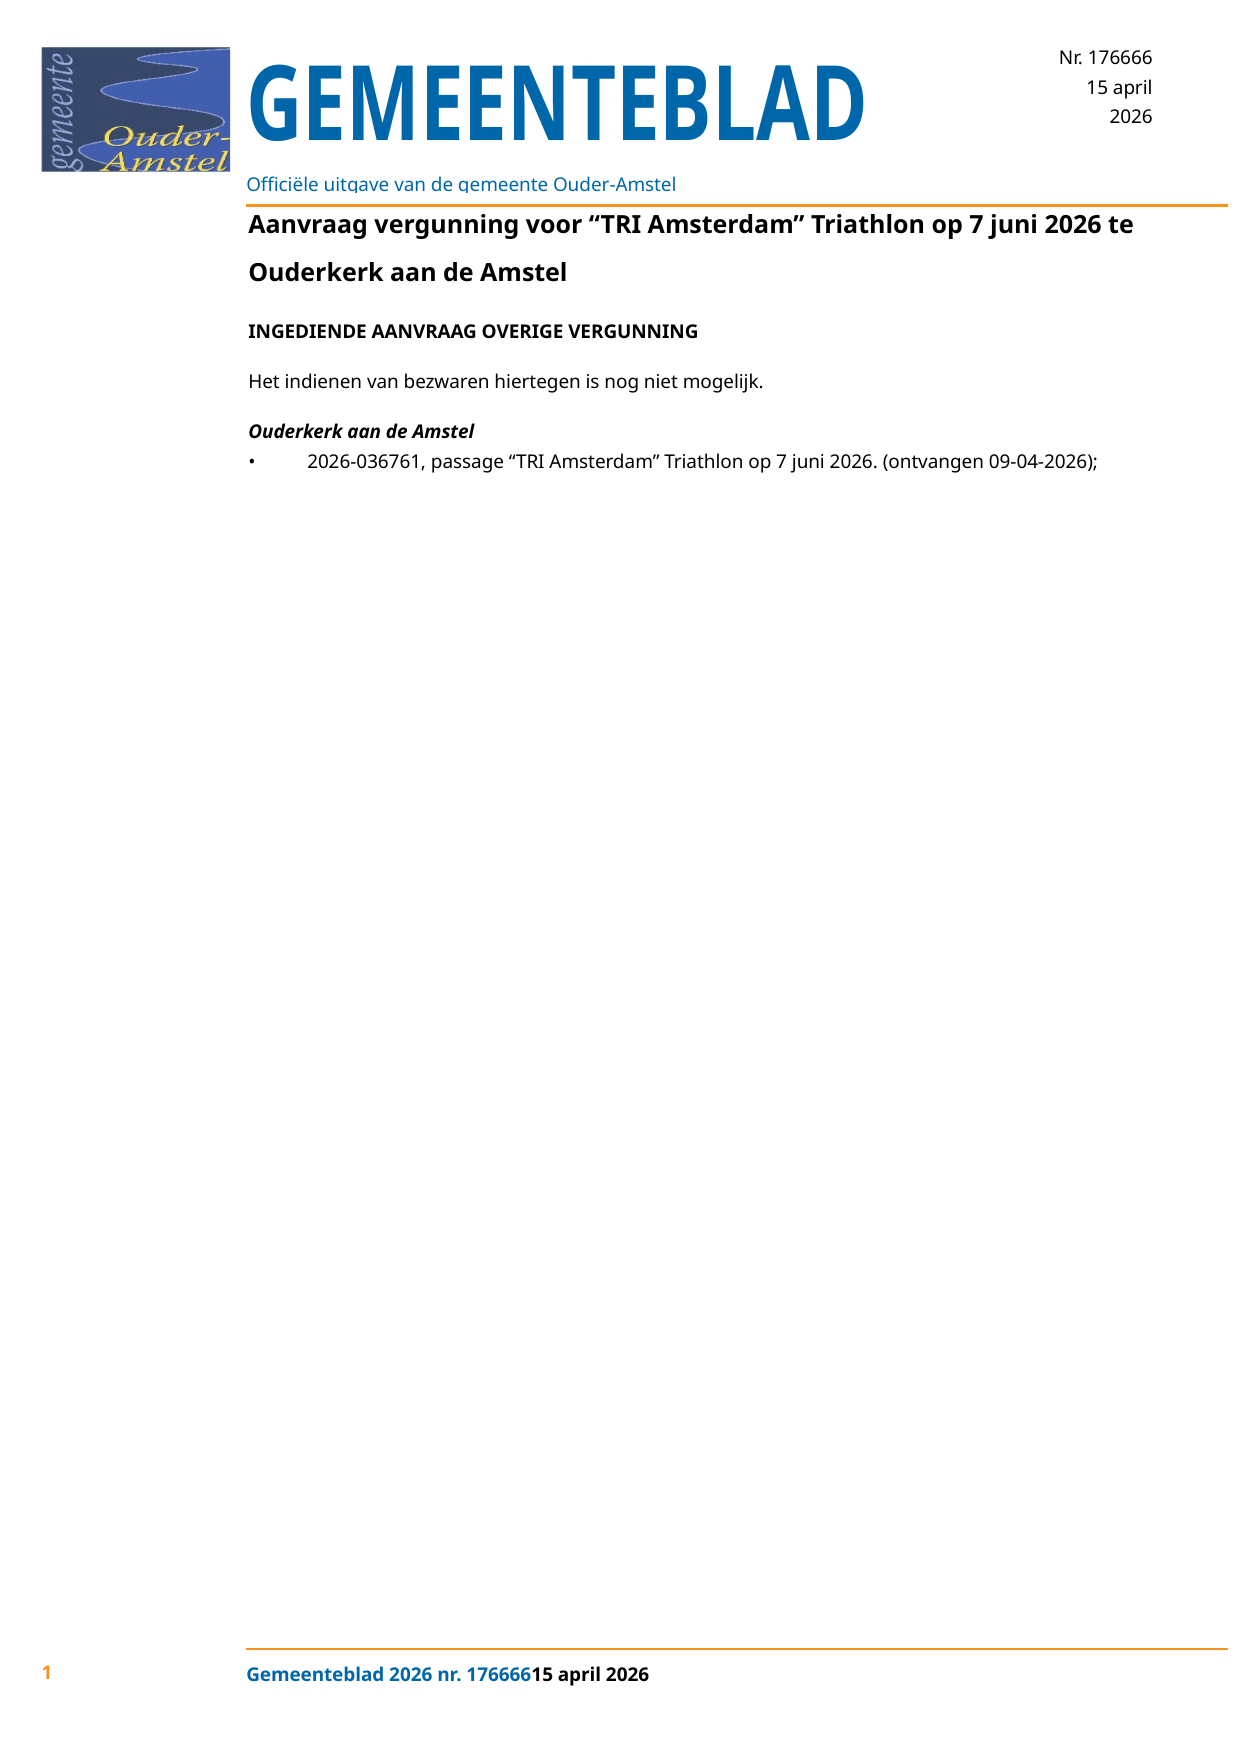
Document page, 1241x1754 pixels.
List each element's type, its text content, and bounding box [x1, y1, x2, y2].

text INGEDIENDE AANVRAAG OVERIGE VERGUNNING [248, 318, 1152, 344]
text Aanvraag vergunning voor “TRI Amsterdam” Triathlon op 7 juni 2026 te Ouderkerk aan de Amstel [248, 207, 1152, 288]
text Ouderkerk aan de Amstel [248, 419, 1152, 444]
text Het indienen van bezwaren hiertegen is nog niet mogelijk. [248, 368, 1152, 394]
picture [41, 47, 231, 172]
list 2026-036761, passage “TRI Amsterdam” Triathlon op 7 juni 2026. (ontvangen 09-04-2026); [248, 448, 1152, 474]
